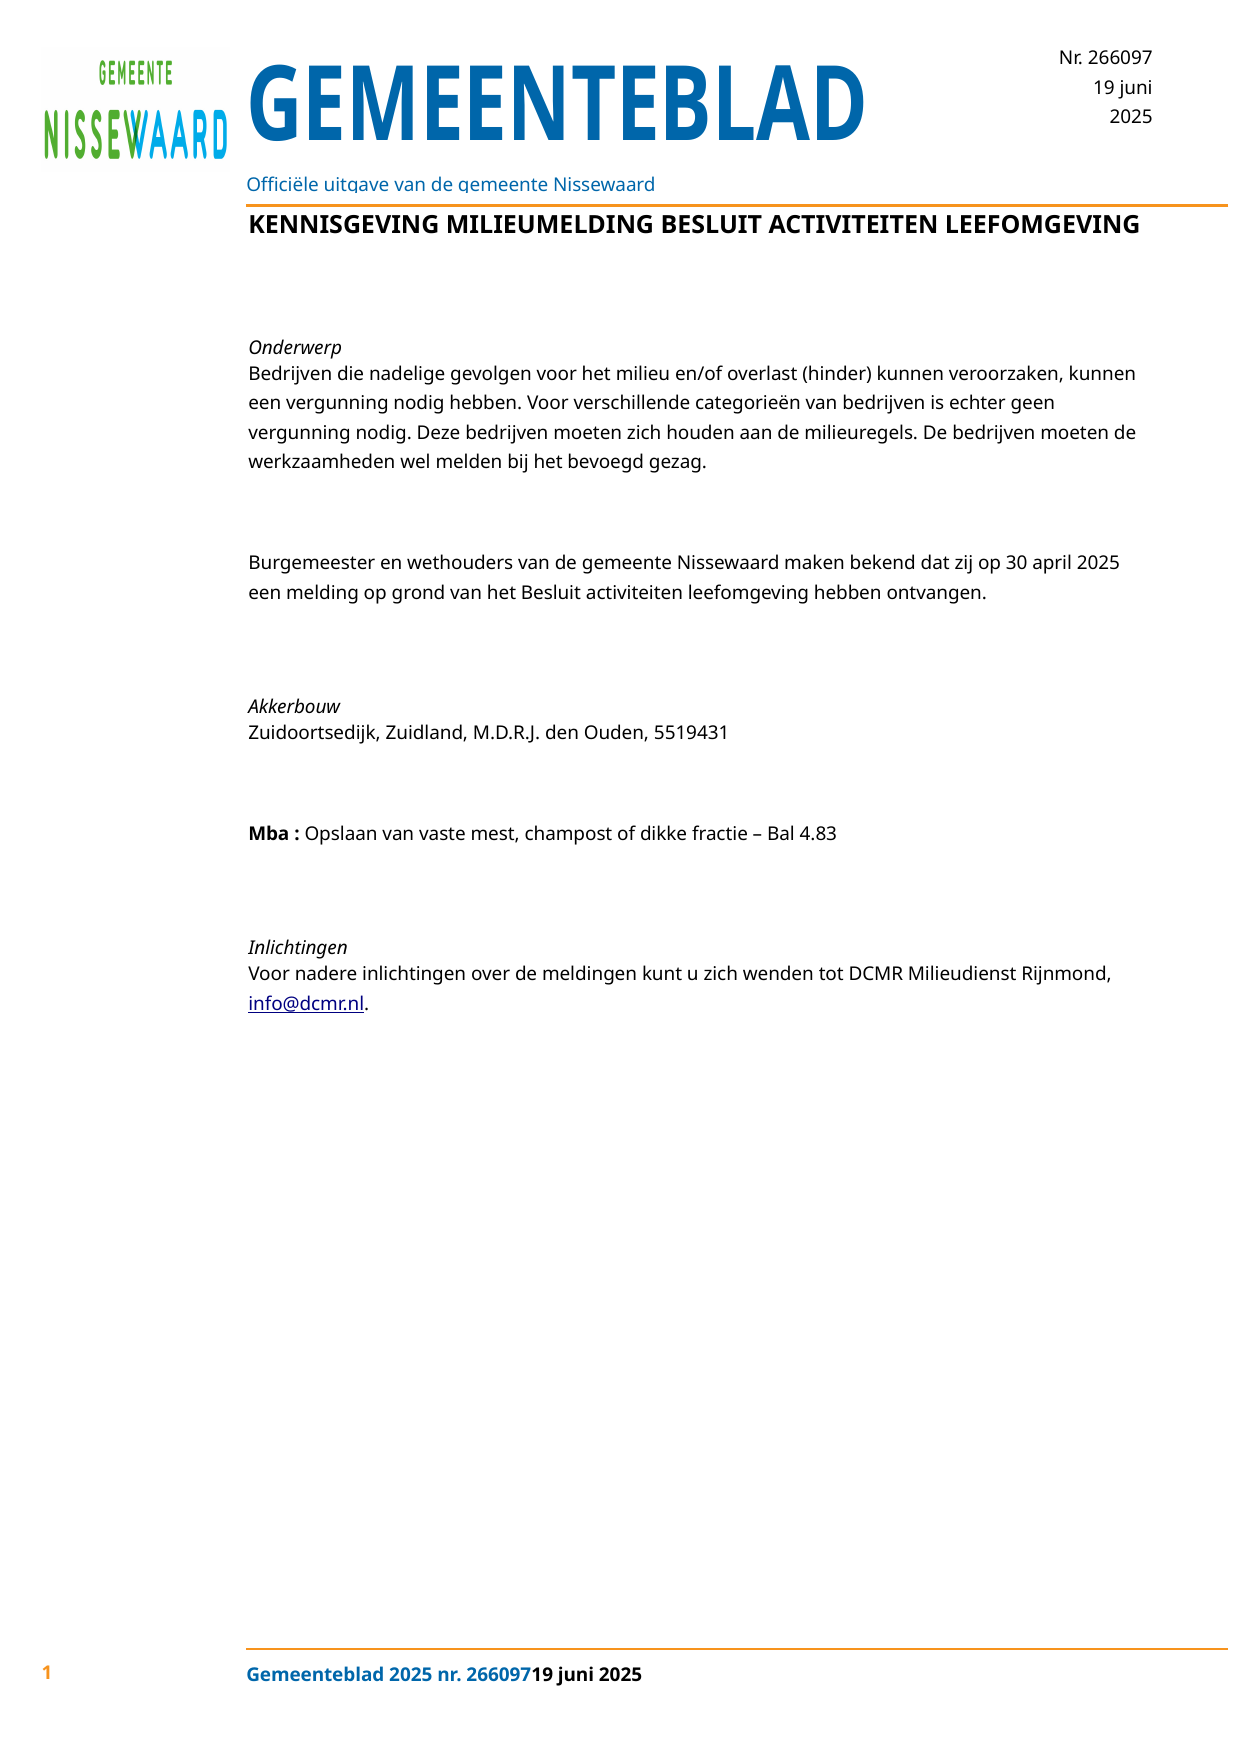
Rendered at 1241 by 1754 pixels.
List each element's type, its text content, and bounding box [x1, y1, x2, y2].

text Voor nadere inlichtingen over de meldingen kunt u zich wenden tot DCMR Milieudienst Rijnmond, info@dcmr.nl. [248, 960, 1152, 1016]
text Akkerbouw [248, 693, 1152, 719]
text Bedrijven die nadelige gevolgen voor het milieu en/of overlast (hinder) kunnen veroorzaken, kunnen een vergunning nodig hebben. Voor verschillende categorieën van bedrijven is echter geen vergunning nodig. Deze bedrijven moeten zich houden aan de milieuregels. De bedrijven moeten de werkzaamheden wel melden bij het bevoegd gezag. [248, 360, 1152, 474]
text Onderwerp [248, 334, 1152, 360]
picture [41, 47, 231, 172]
text Inlichtingen [248, 934, 1152, 960]
text Zuidoortsedijk, Zuidland, M.D.R.J. den Ouden, 5519431 [248, 719, 1152, 745]
text KENNISGEVING MILIEUMELDING BESLUIT ACTIVITEITEN LEEFOMGEVING [248, 207, 1152, 241]
text Burgemeester en wethouders van de gemeente Nissewaard maken bekend dat zij op 30 april 2025 een melding op grond van het Besluit activiteiten leefomgeving hebben ontvangen. [248, 549, 1152, 605]
text Mba : Opslaan van vaste mest, champost of dikke fractie – Bal 4.83 [248, 820, 1152, 846]
